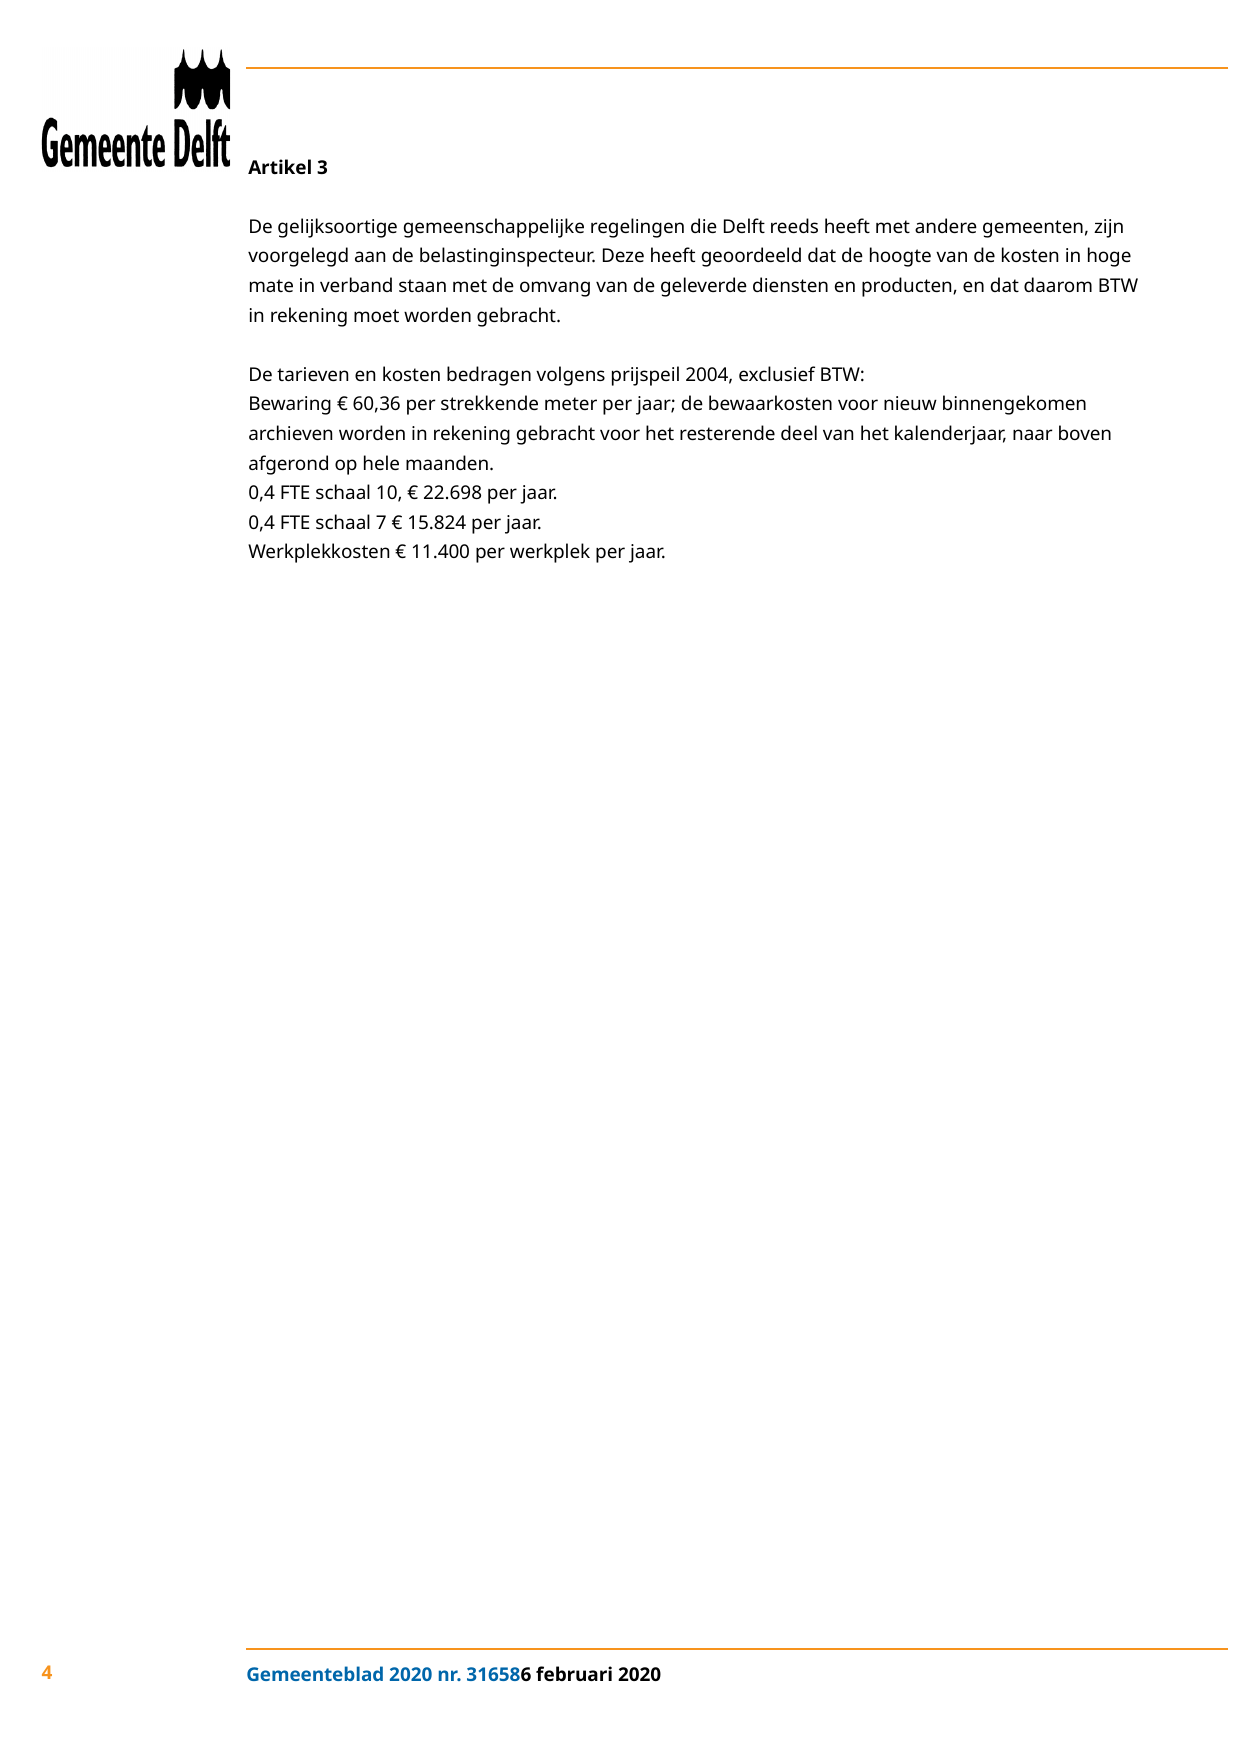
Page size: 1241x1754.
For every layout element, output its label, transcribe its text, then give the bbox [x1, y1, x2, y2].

text Werkplekkosten € 11.400 per werkplek per jaar. [248, 538, 1152, 564]
text De tarieven en kosten bedragen volgens prijspeil 2004, exclusief BTW: [248, 361, 1152, 387]
text De gelijksoortige gemeenschappelijke regelingen die Delft reeds heeft met andere gemeenten, zijn voorgelegd aan de belastinginspecteur. Deze heeft geoordeeld dat de hoogte van de kosten in hoge mate in verband staan met de omvang van de geleverde diensten en producten, en dat daarom BTW in rekening moet worden gebracht. [248, 213, 1152, 328]
text Artikel 3 [248, 154, 1152, 180]
picture [41, 47, 231, 172]
text 0,4 FTE schaal 10, € 22.698 per jaar. [248, 479, 1152, 505]
text Bewaring € 60,36 per strekkende meter per jaar; de bewaarkosten voor nieuw binnengekomen archieven worden in rekening gebracht voor het resterende deel van het kalenderjaar, naar boven afgerond op hele maanden. [248, 391, 1152, 476]
text 0,4 FTE schaal 7 € 15.824 per jaar. [248, 509, 1152, 535]
